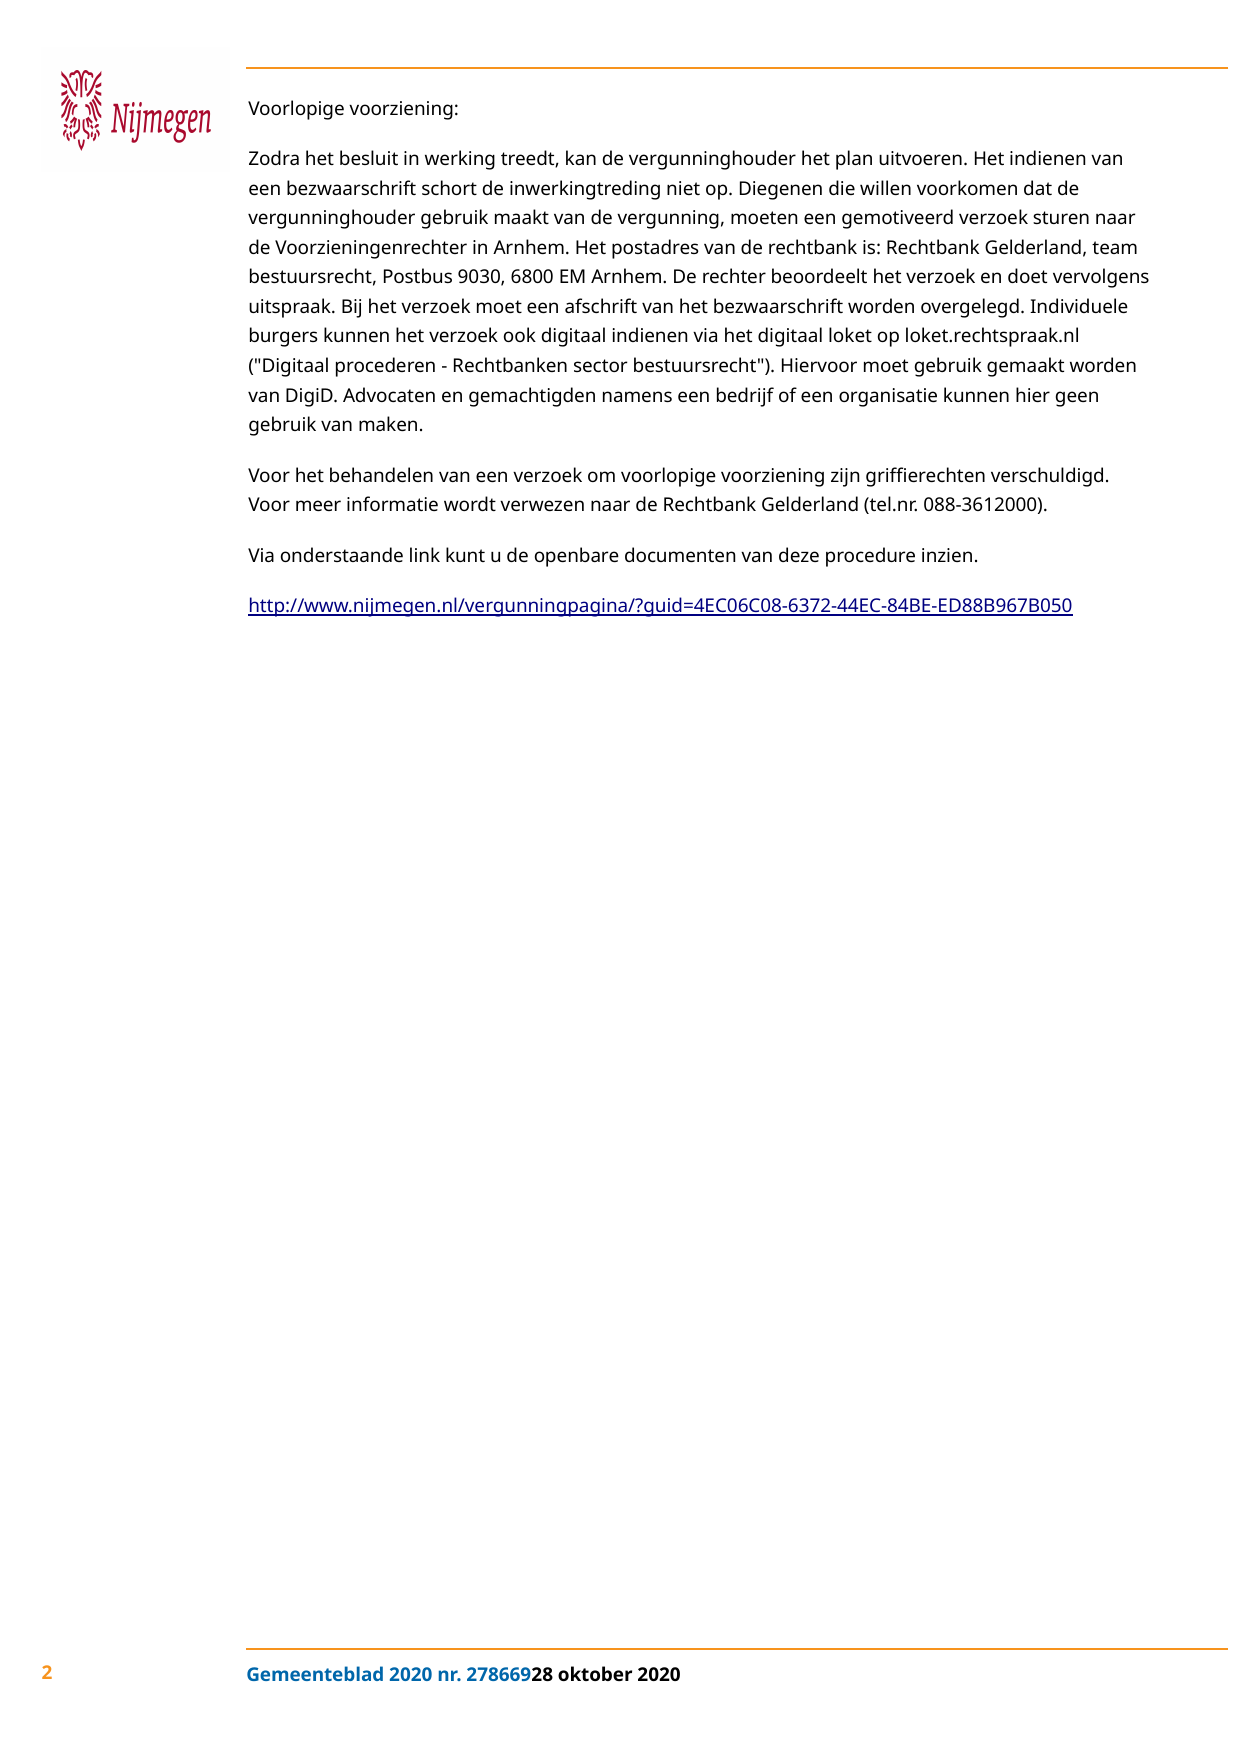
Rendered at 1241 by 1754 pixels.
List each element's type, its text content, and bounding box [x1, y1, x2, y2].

text Zodra het besluit in werking treedt, kan de vergunninghouder het plan uitvoeren. Het indienen van een bezwaarschrift schort de inwerkingtreding niet op. Diegenen die willen voorkomen dat de vergunninghouder gebruik maakt van de vergunning, moeten een gemotiveerd verzoek sturen naar de Voorzieningenrechter in Arnhem. Het postadres van de rechtbank is: Rechtbank Gelderland, team bestuursrecht, Postbus 9030, 6800 EM Arnhem. De rechter beoordeelt het verzoek en doet vervolgens uitspraak. Bij het verzoek moet een afschrift van het bezwaarschrift worden overgelegd. Individuele burgers kunnen het verzoek ook digitaal indienen via het digitaal loket op loket.rechtspraak.nl ("Digitaal procederen - Rechtbanken sector bestuursrecht"). Hiervoor moet gebruik gemaakt worden van DigiD. Advocaten en gemachtigden namens een bedrijf of een organisatie kunnen hier geen gebruik van maken. [248, 145, 1152, 437]
picture [41, 47, 231, 172]
text Via onderstaande link kunt u de openbare documenten van deze procedure inzien. [248, 542, 1152, 568]
text http://www.nijmegen.nl/vergunningpagina/?guid=4EC06C08-6372-44EC-84BE-ED88B967B050 [248, 592, 1152, 618]
text Voor het behandelen van een verzoek om voorlopige voorziening zijn griffierechten verschuldigd. Voor meer informatie wordt verwezen naar de Rechtbank Gelderland (tel.nr. 088-3612000). [248, 462, 1152, 517]
text Voorlopige voorziening: [248, 95, 1152, 121]
